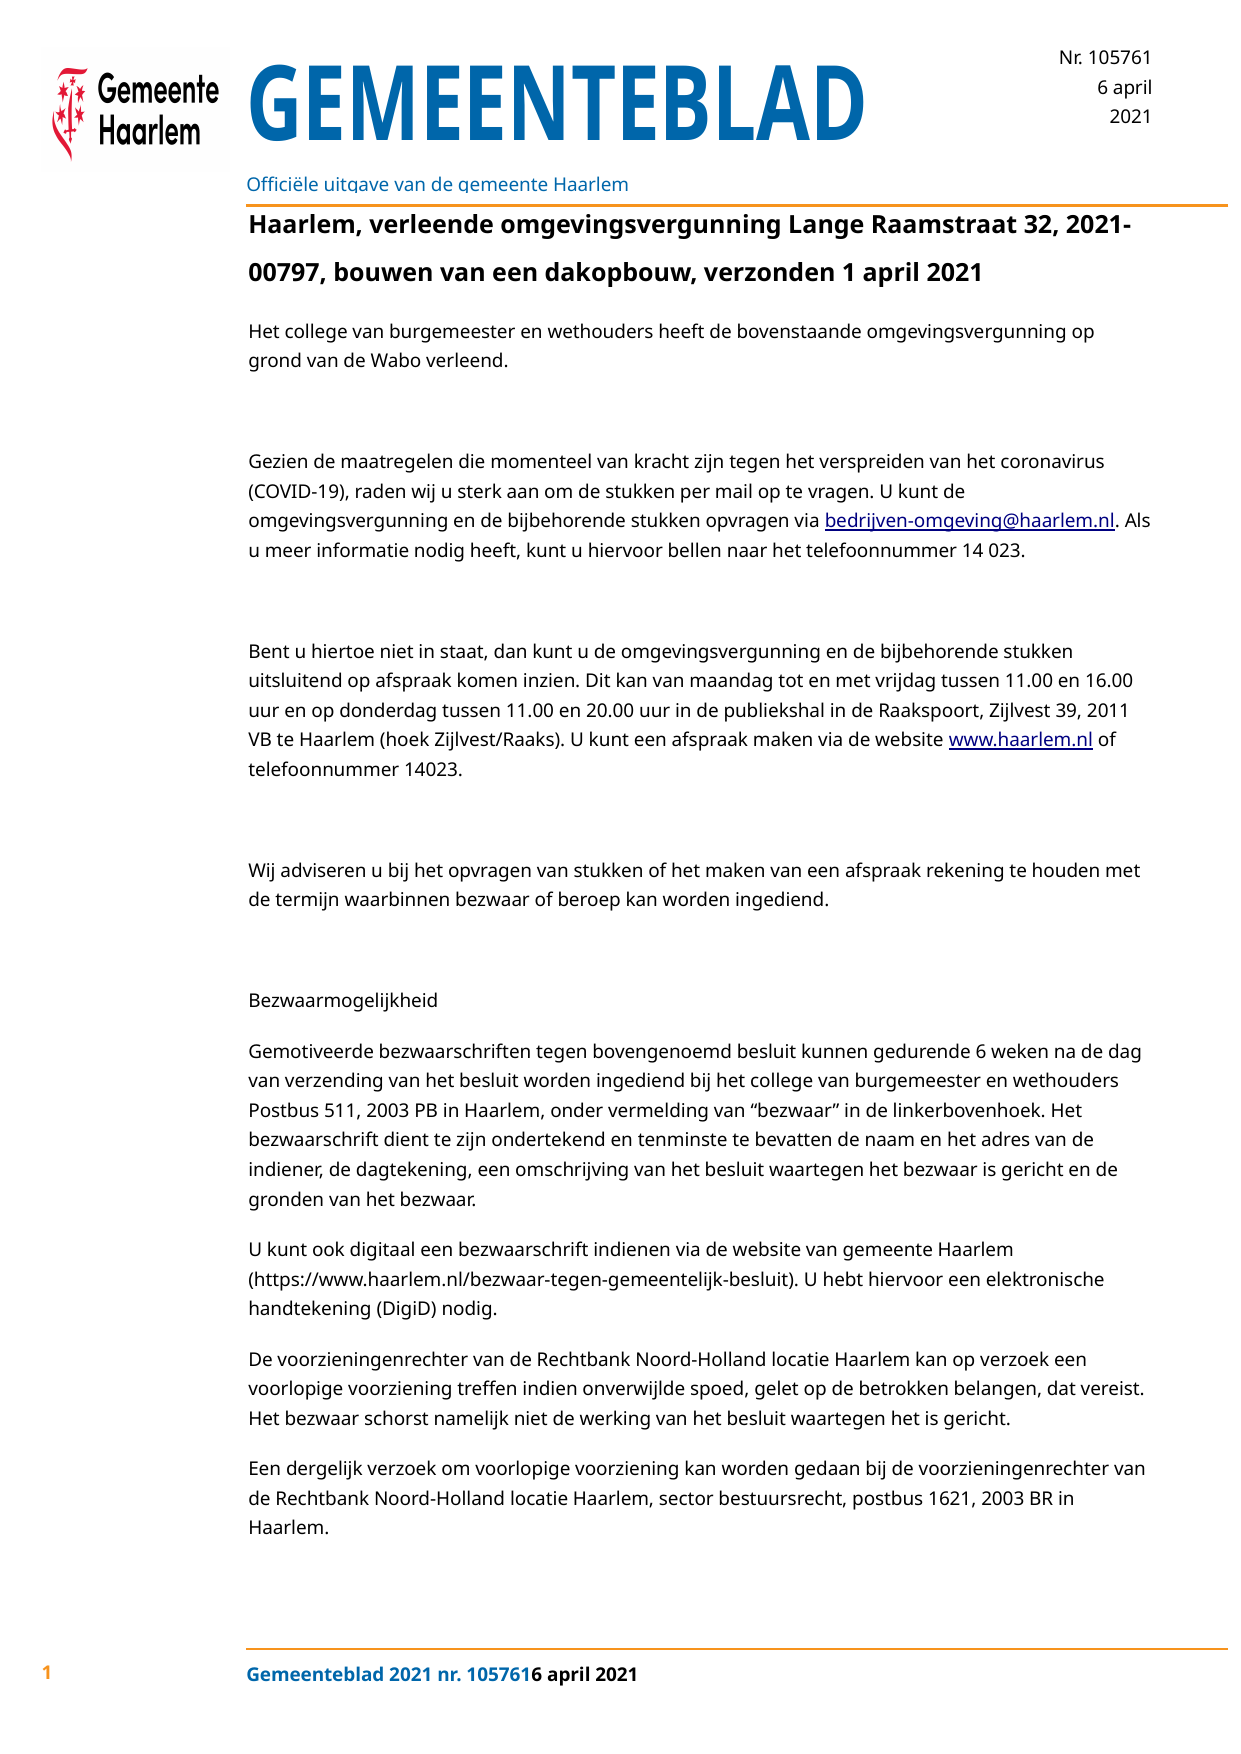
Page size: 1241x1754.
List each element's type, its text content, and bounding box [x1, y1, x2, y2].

text Gemotiveerde bezwaarschriften tegen bovengenoemd besluit kunnen gedurende 6 weken na de dag van verzending van het besluit worden ingediend bij het college van burgemeester en wethouders Postbus 511, 2003 PB in Haarlem, onder vermelding van “bezwaar” in de linkerbovenhoek. Het bezwaarschrift dient te zijn ondertekend en tenminste te bevatten de naam en het adres van de indiener, de dagtekening, een omschrijving van het besluit waartegen het bezwaar is gericht en de gronden van het bezwaar. [248, 1038, 1152, 1212]
picture [41, 47, 231, 172]
text Een dergelijk verzoek om voorlopige voorziening kan worden gedaan bij de voorzieningenrechter van de Rechtbank Noord-Holland locatie Haarlem, sector bestuursrecht, postbus 1621, 2003 BR in Haarlem. [248, 1455, 1152, 1540]
text Gezien de maatregelen die momenteel van kracht zijn tegen het verspreiden van het coronavirus (COVID-19), raden wij u sterk aan om de stukken per mail op te vragen. U kunt de omgevingsvergunning en de bijbehorende stukken opvragen via bedrijven-omgeving@haarlem.nl. Als u meer informatie nodig heeft, kunt u hiervoor bellen naar het telefoonnummer 14 023. [248, 448, 1152, 563]
text Bent u hiertoe niet in staat, dan kunt u de omgevingsvergunning en de bijbehorende stukken uitsluitend op afspraak komen inzien. Dit kan van maandag tot en met vrijdag tussen 11.00 en 16.00 uur en op donderdag tussen 11.00 en 20.00 uur in de publiekshal in de Raakspoort, Zijlvest 39, 2011 VB te Haarlem (hoek Zijlvest/Raaks). U kunt een afspraak maken via de website www.haarlem.nl of telefoonnummer 14023. [248, 638, 1152, 782]
text Wij adviseren u bij het opvragen van stukken of het maken van een afspraak rekening te houden met de termijn waarbinnen bezwaar of beroep kan worden ingediend. [248, 857, 1152, 912]
text De voorzieningenrechter van de Rechtbank Noord-Holland locatie Haarlem kan op verzoek een voorlopige voorziening treffen indien onverwijlde spoed, gelet op de betrokken belangen, dat vereist. Het bezwaar schorst namelijk niet de werking van het besluit waartegen het is gericht. [248, 1346, 1152, 1431]
text Bezwaarmogelijkheid [248, 987, 1152, 1013]
text U kunt ook digitaal een bezwaarschrift indienen via de website van gemeente Haarlem (https://www.haarlem.nl/bezwaar-tegen-gemeentelijk-besluit). U hebt hiervoor een elektronische handtekening (DigiD) nodig. [248, 1236, 1152, 1321]
text Haarlem, verleende omgevingsvergunning Lange Raamstraat 32, 2021-00797, bouwen van een dakopbouw, verzonden 1 april 2021 [248, 207, 1152, 288]
text Het college van burgemeester en wethouders heeft de bovenstaande omgevingsvergunning op grond van de Wabo verleend. [248, 318, 1152, 373]
